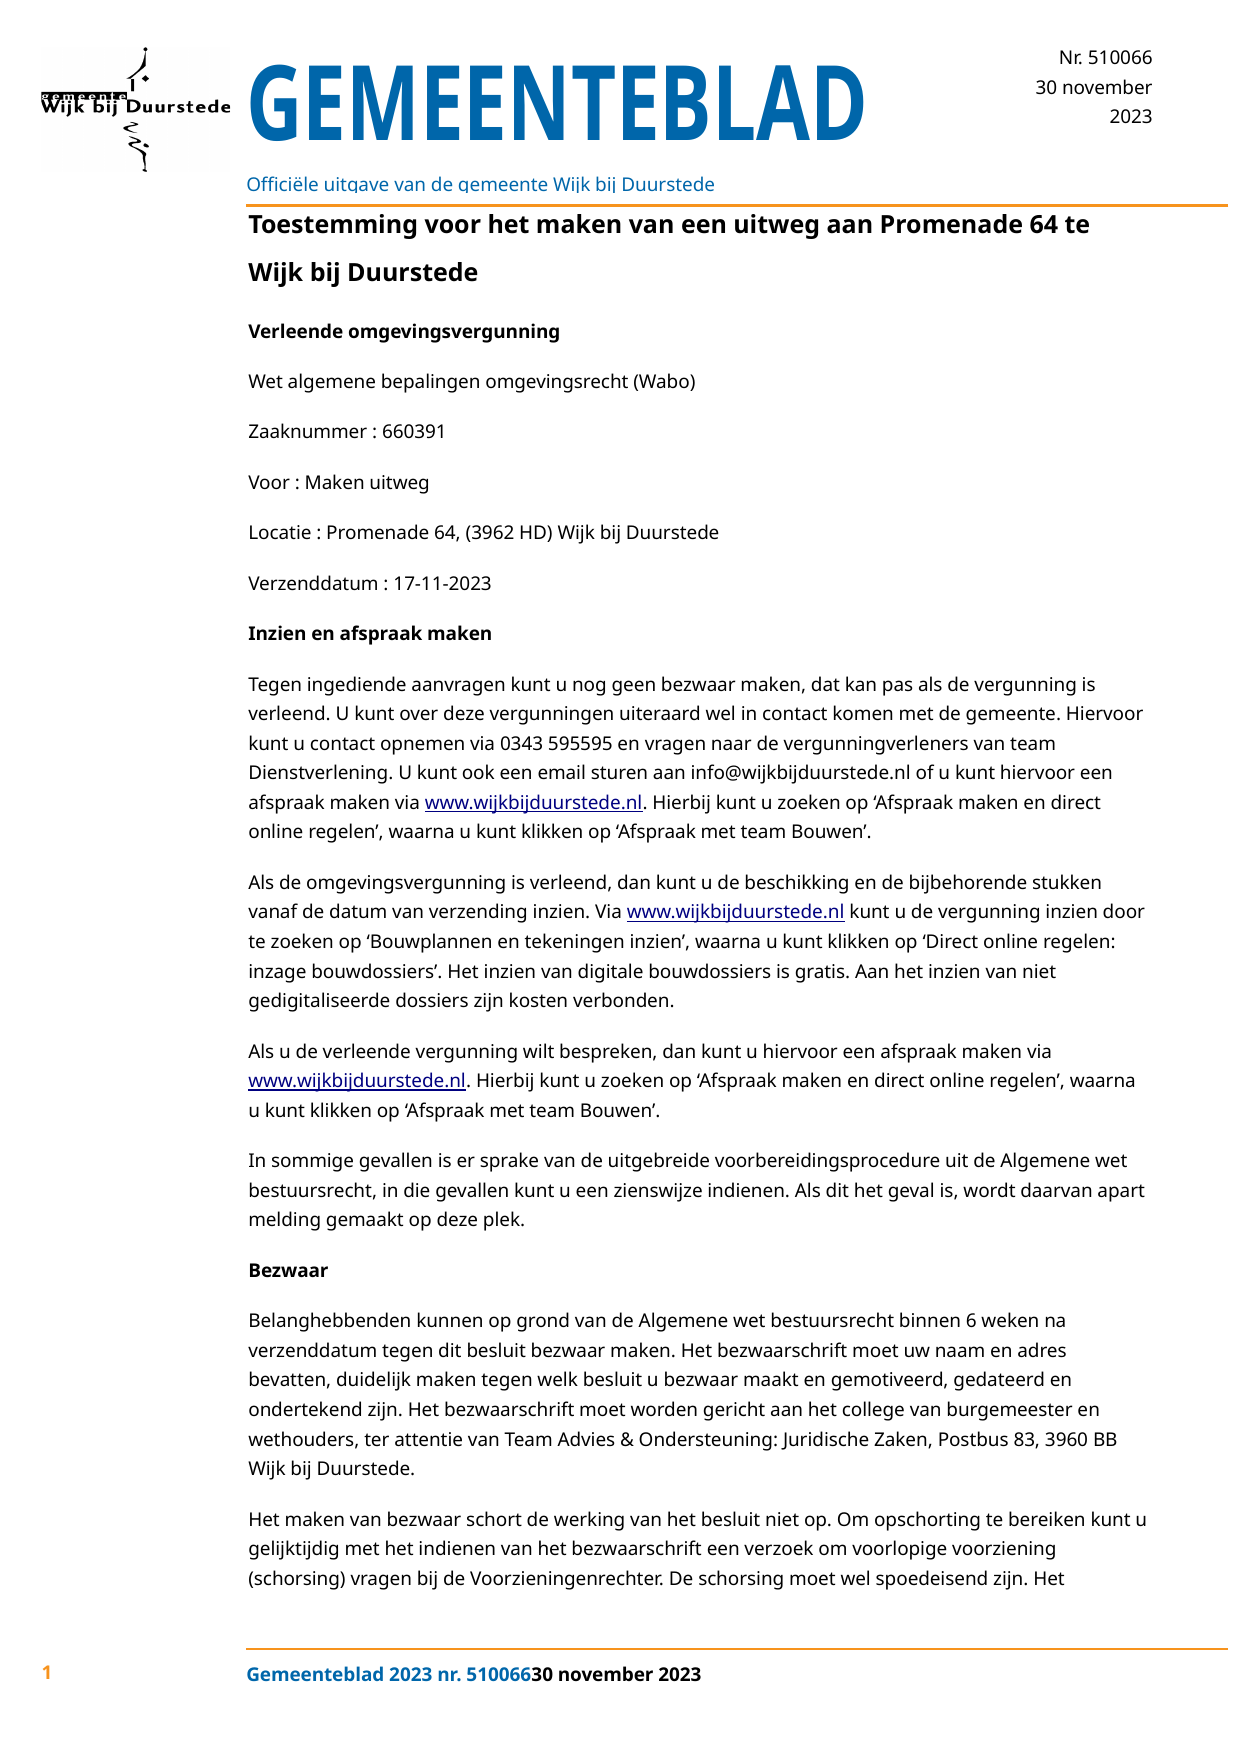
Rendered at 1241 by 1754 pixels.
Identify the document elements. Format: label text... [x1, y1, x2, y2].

text Verleende omgevingsvergunning [248, 318, 1152, 344]
text Wet algemene bepalingen omgevingsrecht (Wabo) [248, 368, 1152, 394]
text Toestemming voor het maken van een uitweg aan Promenade 64 te Wijk bij Duurstede [248, 207, 1152, 288]
text Bezwaar [248, 1257, 1152, 1283]
picture [41, 47, 231, 172]
text Het maken van bezwaar schort de werking van het besluit niet op. Om opschorting te bereiken kunt u gelijktijdig met het indienen van het bezwaarschrift een verzoek om voorlopige voorziening (schorsing) vragen bij de Voorzieningenrechter. De schorsing moet wel spoedeisend zijn. Het [248, 1506, 1152, 1591]
text Als u de verleende vergunning wilt bespreken, dan kunt u hiervoor een afspraak maken via www.wijkbijduurstede.nl. Hierbij kunt u zoeken op ‘Afspraak maken en direct online regelen’, waarna u kunt klikken op ‘Afspraak met team Bouwen’. [248, 1038, 1152, 1123]
text Locatie : Promenade 64, (3962 HD) Wijk bij Duurstede [248, 519, 1152, 545]
text In sommige gevallen is er sprake van de uitgebreide voorbereidingsprocedure uit de Algemene wet bestuursrecht, in die gevallen kunt u een zienswijze indienen. Als dit het geval is, wordt daarvan apart melding gemaakt op deze plek. [248, 1147, 1152, 1232]
text Belanghebbenden kunnen op grond van de Algemene wet bestuursrecht binnen 6 weken na verzenddatum tegen dit besluit bezwaar maken. Het bezwaarschrift moet uw naam en adres bevatten, duidelijk maken tegen welk besluit u bezwaar maakt en gemotiveerd, gedateerd en ondertekend zijn. Het bezwaarschrift moet worden gericht aan het college van burgemeester en wethouders, ter attentie van Team Advies & Ondersteuning: Juridische Zaken, Postbus 83, 3960 BB Wijk bij Duurstede. [248, 1307, 1152, 1481]
text Inzien en afspraak maken [248, 620, 1152, 646]
text Zaaknummer : 660391 [248, 419, 1152, 444]
text Voor : Maken uitweg [248, 469, 1152, 495]
text Als de omgevingsvergunning is verleend, dan kunt u de beschikking en de bijbehorende stukken vanaf de datum van verzending inzien. Via www.wijkbijduurstede.nl kunt u de vergunning inzien door te zoeken op ‘Bouwplannen en tekeningen inzien’, waarna u kunt klikken op ‘Direct online regelen: inzage bouwdossiers’. Het inzien van digitale bouwdossiers is gratis. Aan het inzien van niet gedigitaliseerde dossiers zijn kosten verbonden. [248, 869, 1152, 1013]
text Verzenddatum : 17-11-2023 [248, 570, 1152, 596]
text Tegen ingediende aanvragen kunt u nog geen bezwaar maken, dat kan pas als de vergunning is verleend. U kunt over deze vergunningen uiteraard wel in contact komen met de gemeente. Hiervoor kunt u contact opnemen via 0343 595595 en vragen naar de vergunningverleners van team Dienstverlening. U kunt ook een email sturen aan info@wijkbijduurstede.nl of u kunt hiervoor een afspraak maken via www.wijkbijduurstede.nl. Hierbij kunt u zoeken op ‘Afspraak maken en direct online regelen’, waarna u kunt klikken op ‘Afspraak met team Bouwen’. [248, 671, 1152, 844]
